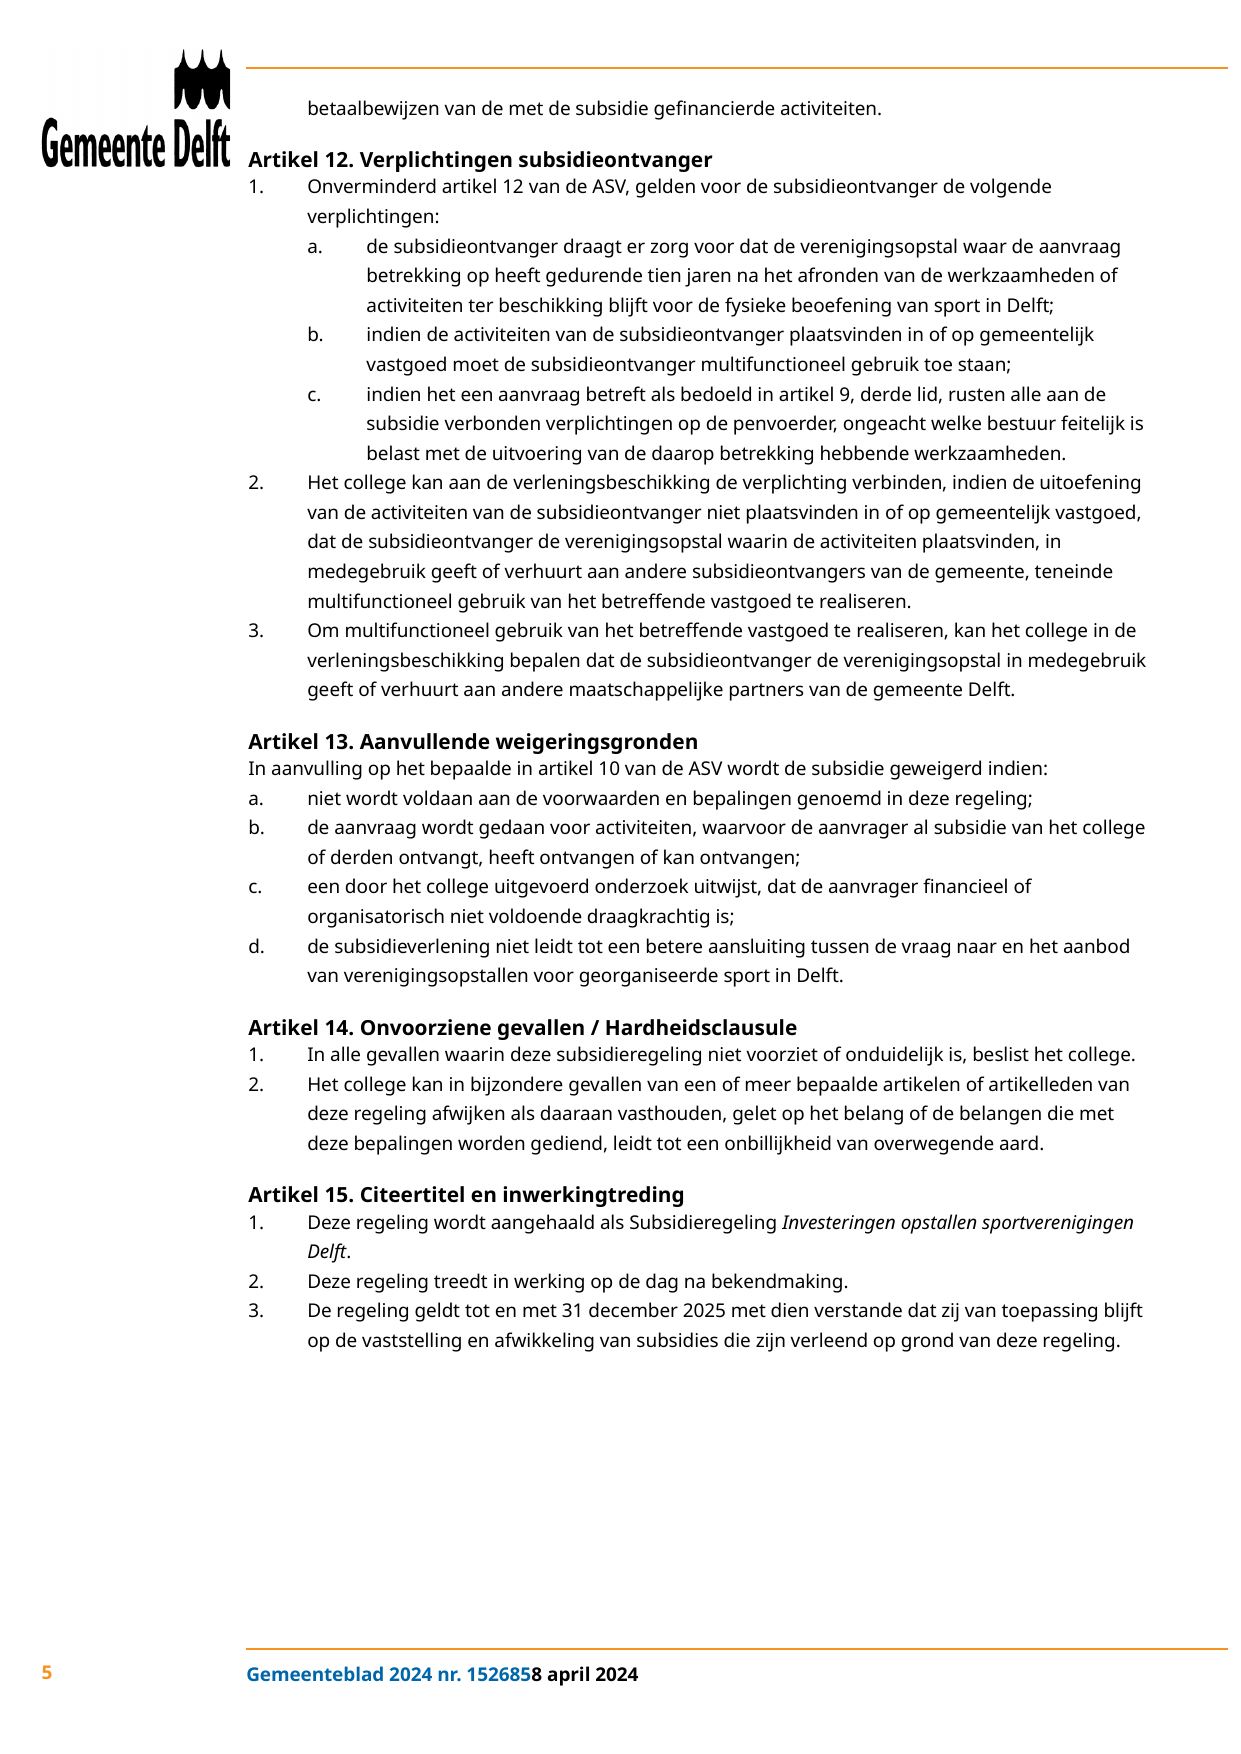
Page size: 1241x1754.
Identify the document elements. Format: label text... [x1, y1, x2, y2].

list De regeling geldt tot en met 31 december 2025 met dien verstande dat zij van toepassing blijft op de vaststelling en afwikkeling van subsidies die zijn verleend op grond van deze regeling. [248, 1298, 1152, 1353]
list Het college kan in bijzondere gevallen van een of meer bepaalde artikelen of artikelleden van deze regeling afwijken als daaraan vasthouden, gelet op het belang of de belangen die met deze bepalingen worden gediend, leidt tot een onbillijkheid van overwegende aard. [248, 1071, 1152, 1156]
text In aanvulling op het bepaalde in artikel 10 van de ASV wordt de subsidie geweigerd indien: [248, 755, 1152, 781]
list Deze regeling wordt aangehaald als Subsidieregeling Investeringen opstallen sportverenigingen Delft. [248, 1209, 1152, 1264]
list indien de activiteiten van de subsidieontvanger plaatsvinden in of op gemeentelijk vastgoed moet de subsidieontvanger multifunctioneel gebruik toe staan; [307, 322, 1152, 377]
text Artikel 14. Onvoorziene gevallen / Hardheidsclausule [248, 1013, 1152, 1041]
list Het college kan aan de verleningsbeschikking de verplichting verbinden, indien de uitoefening van de activiteiten van de subsidieontvanger niet plaatsvinden in of op gemeentelijk vastgoed, dat de subsidieontvanger de verenigingsopstal waarin de activiteiten plaatsvinden, in medegebruik geeft of verhuurt aan andere subsidieontvangers van de gemeente, teneinde multifunctioneel gebruik van het betreffende vastgoed te realiseren. [248, 469, 1152, 613]
list de aanvraag wordt gedaan voor activiteiten, waarvoor de aanvrager al subsidie van het college of derden ontvangt, heeft ontvangen of kan ontvangen; [248, 814, 1152, 870]
text Artikel 15. Citeertitel en inwerkingtreding [248, 1181, 1152, 1209]
list de subsidieontvanger draagt er zorg voor dat de verenigingsopstal waar de aanvraag betrekking op heeft gedurende tien jaren na het afronden van de werkzaamheden of activiteiten ter beschikking blijft voor de fysieke beoefening van sport in Delft; [307, 233, 1152, 318]
list Onverminderd artikel 12 van de ASV, gelden voor de subsidieontvanger de volgende verplichtingen: [248, 174, 1152, 229]
list een door het college uitgevoerd onderzoek uitwijst, dat de aanvrager financieel of organisatorisch niet voldoende draagkrachtig is; [248, 874, 1152, 929]
list In alle gevallen waarin deze subsidieregeling niet voorziet of onduidelijk is, beslist het college. [248, 1041, 1152, 1067]
list niet wordt voldaan aan de voorwaarden en bepalingen genoemd in deze regeling; [248, 785, 1152, 811]
picture [41, 47, 231, 172]
text Artikel 12. Verplichtingen subsidieontvanger [248, 145, 1152, 174]
list de subsidieverlening niet leidt tot een betere aansluiting tussen de vraag naar en het aanbod van verenigingsopstallen voor georganiseerde sport in Delft. [248, 933, 1152, 988]
list betaalbewijzen van de met de subsidie gefinancierde activiteiten. [248, 95, 1152, 121]
list Om multifunctioneel gebruik van het betreffende vastgoed te realiseren, kan het college in de verleningsbeschikking bepalen dat de subsidieontvanger de verenigingsopstal in medegebruik geeft of verhuurt aan andere maatschappelijke partners van de gemeente Delft. [248, 617, 1152, 702]
text Artikel 13. Aanvullende weigeringsgronden [248, 727, 1152, 755]
list Deze regeling treedt in werking op de dag na bekendmaking. [248, 1268, 1152, 1294]
list indien het een aanvraag betreft als bedoeld in artikel 9, derde lid, rusten alle aan de subsidie verbonden verplichtingen op de penvoerder, ongeacht welke bestuur feitelijk is belast met de uitvoering van de daarop betrekking hebbende werkzaamheden. [307, 381, 1152, 466]
